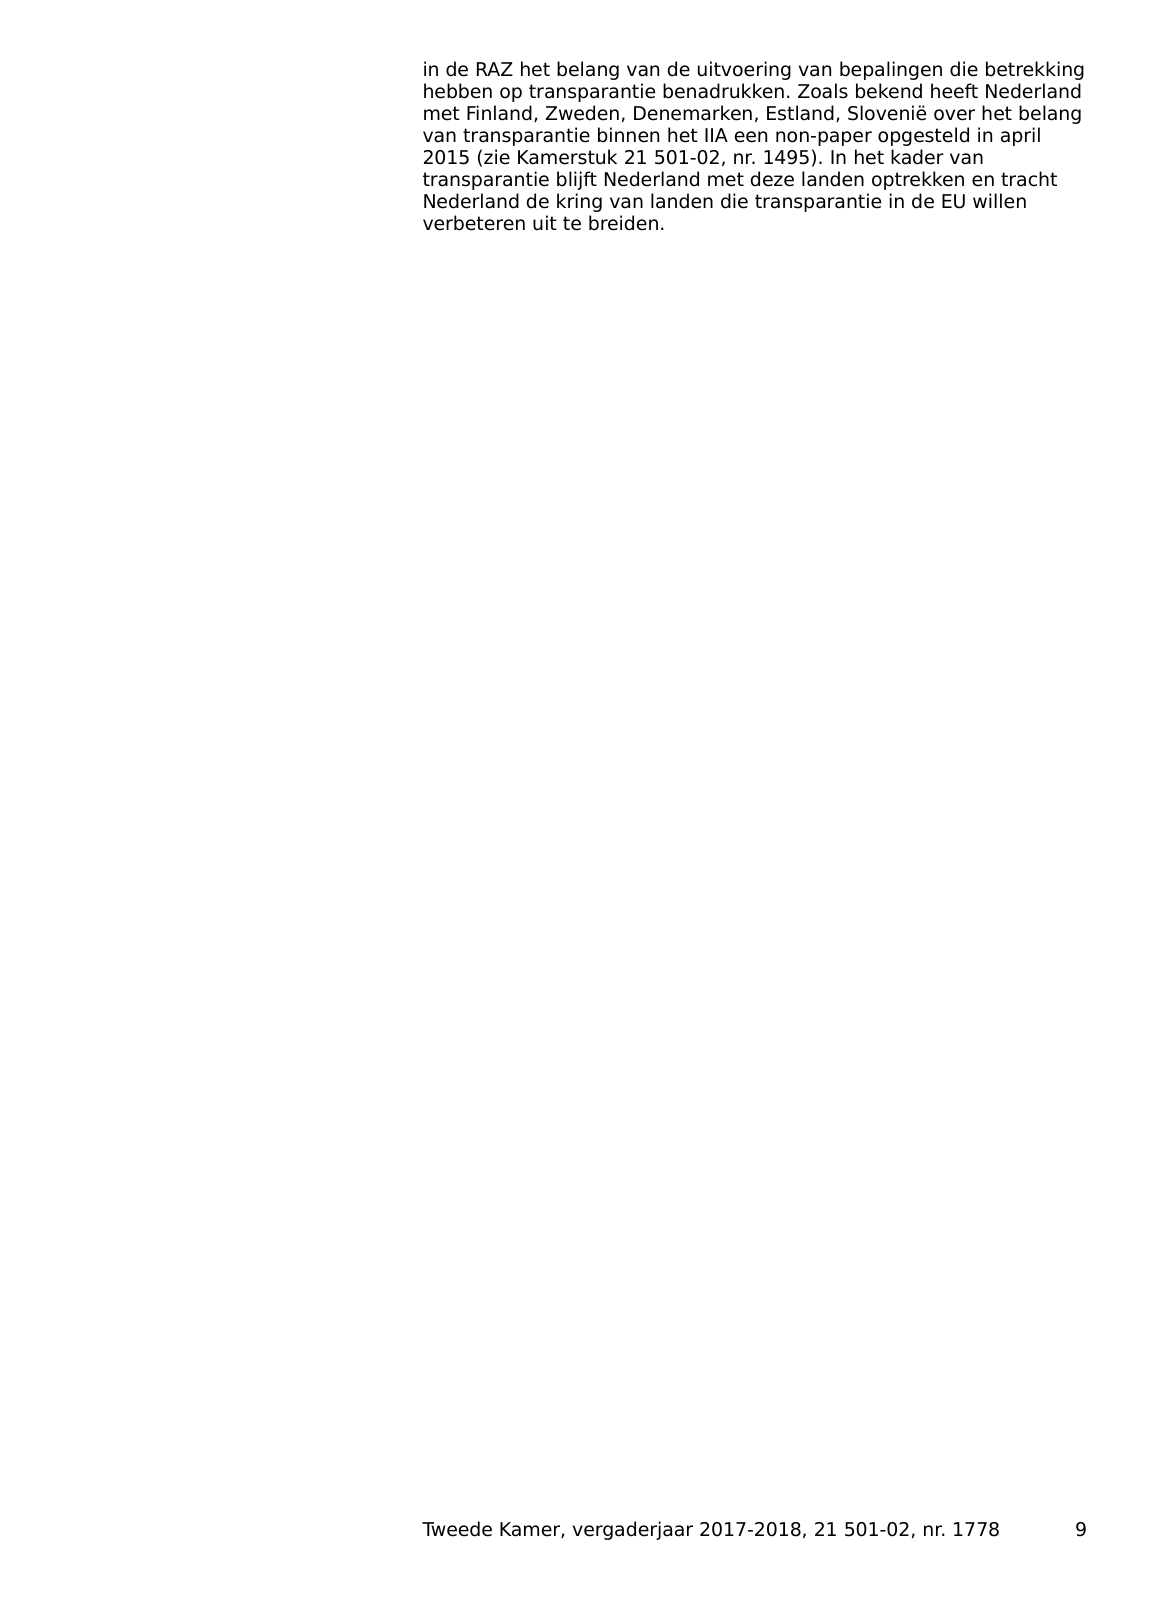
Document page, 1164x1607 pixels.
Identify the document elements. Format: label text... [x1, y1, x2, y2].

text in de RAZ het belang van de uitvoering van bepalingen die betrekking hebben op transparantie benadrukken. Zoals bekend heeft Nederland met Finland, Zweden, Denemarken, Estland, Slovenië over het belang van transparantie binnen het IIA een non-paper opgesteld in april 2015 (zie Kamerstuk 21 501-02, nr. 1495). In het kader van transparantie blijft Nederland met deze landen optrekken en tracht Nederland de kring van landen die transparantie in de EU willen verbeteren uit te breiden. [422, 59, 1087, 235]
